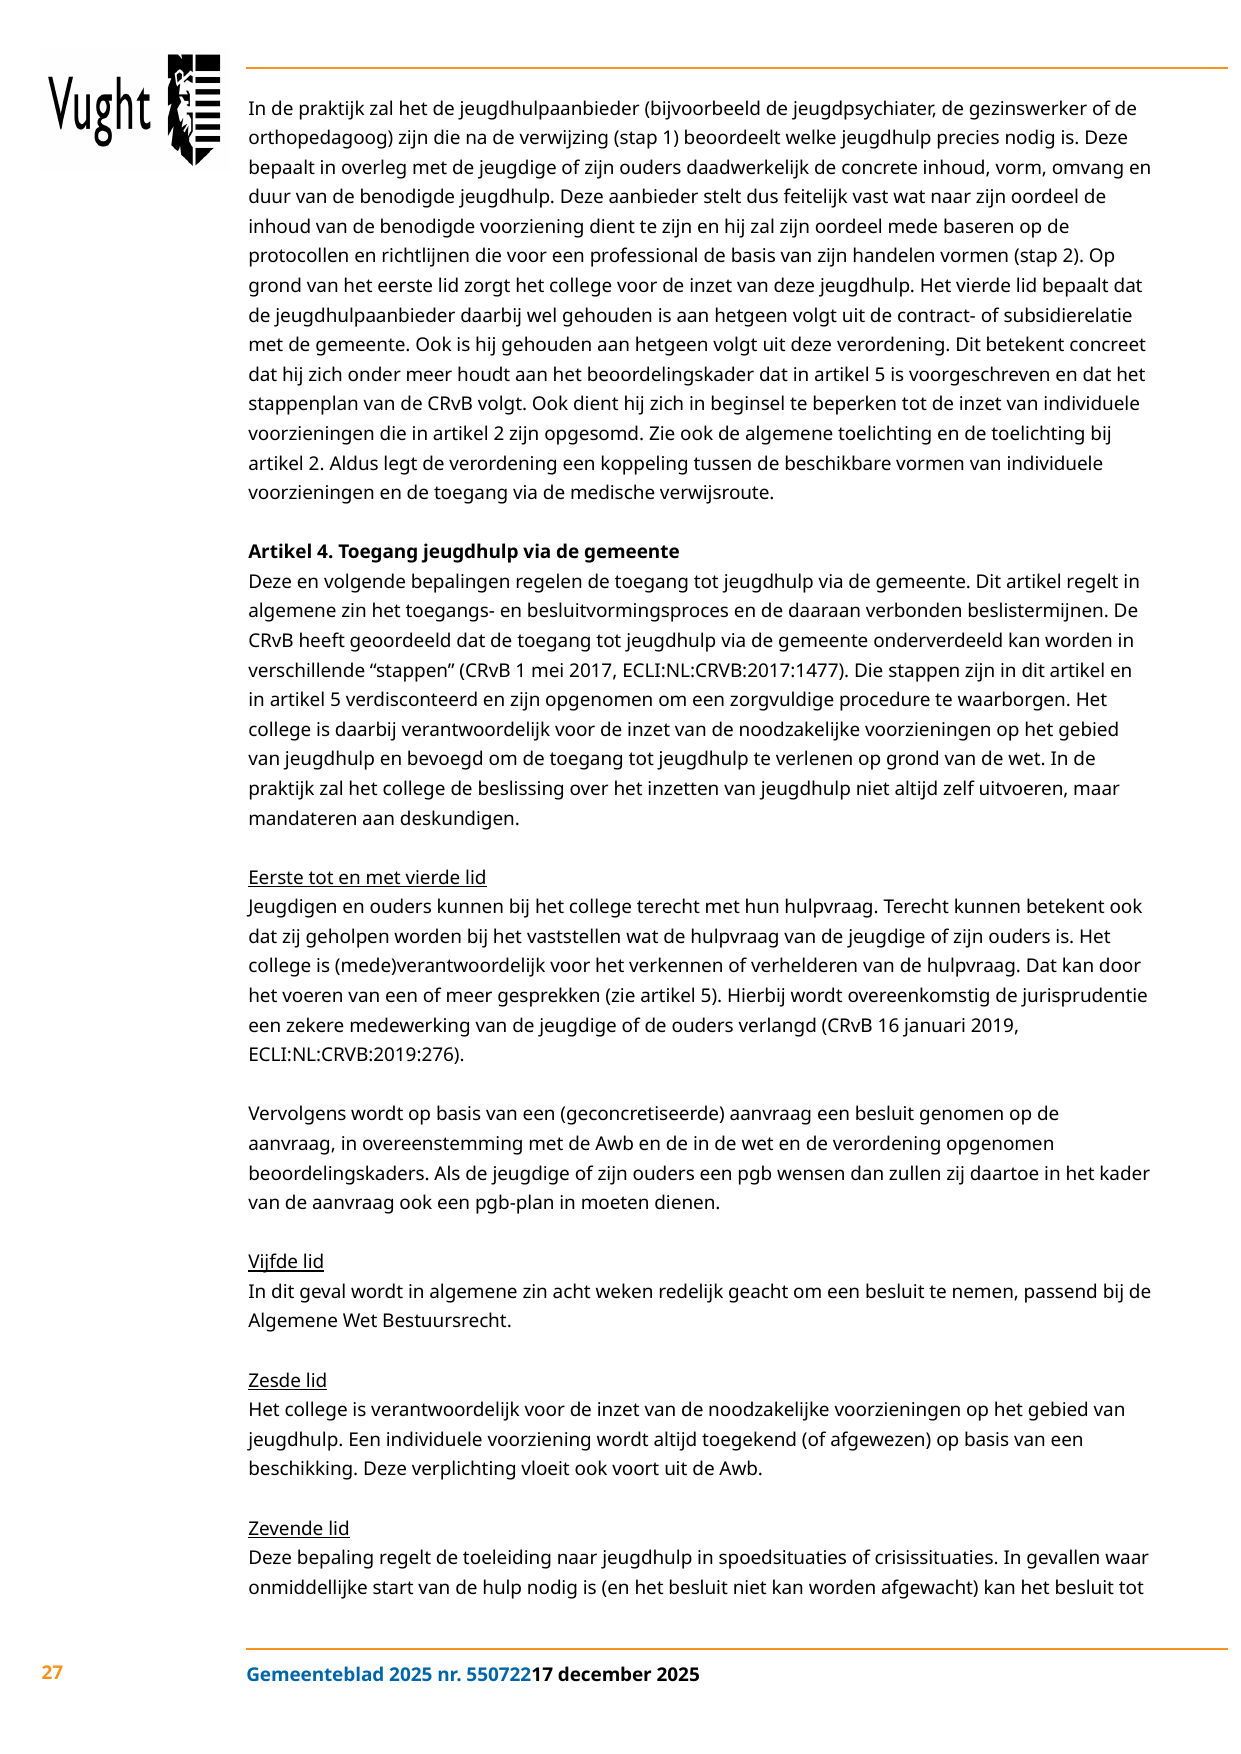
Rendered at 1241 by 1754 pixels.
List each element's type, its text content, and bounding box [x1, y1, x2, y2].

text Deze bepaling regelt de toeleiding naar jeugdhulp in spoedsituaties of crisissituaties. In gevallen waar onmiddellijke start van de hulp nodig is (en het besluit niet kan worden afgewacht) kan het besluit tot [248, 1544, 1152, 1600]
text Jeugdigen en ouders kunnen bij het college terecht met hun hulpvraag. Terecht kunnen betekent ook dat zij geholpen worden bij het vaststellen wat de hulpvraag van de jeugdige of zijn ouders is. Het college is (mede)verantwoordelijk voor het verkennen of verhelderen van de hulpvraag. Dat kan door het voeren van een of meer gesprekken (zie artikel 5). Hierbij wordt overeenkomstig de jurisprudentie een zekere medewerking van de jeugdige of de ouders verlangd (CRvB 16 januari 2019, ECLI:NL:CRVB:2019:276). [248, 893, 1152, 1067]
text In de praktijk zal het de jeugdhulpaanbieder (bijvoorbeeld de jeugdpsychiater, de gezinswerker of de orthopedagoog) zijn die na de verwijzing (stap 1) beoordeelt welke jeugdhulp precies nodig is. Deze bepaalt in overleg met de jeugdige of zijn ouders daadwerkelijk de concrete inhoud, vorm, omvang en duur van de benodigde jeugdhulp. Deze aanbieder stelt dus feitelijk vast wat naar zijn oordeel de inhoud van de benodigde voorziening dient te zijn en hij zal zijn oordeel mede baseren op de protocollen en richtlijnen die voor een professional de basis van zijn handelen vormen (stap 2). Op grond van het eerste lid zorgt het college voor de inzet van deze jeugdhulp. Het vierde lid bepaalt dat de jeugdhulpaanbieder daarbij wel gehouden is aan hetgeen volgt uit de contract- of subsidierelatie met de gemeente. Ook is hij gehouden aan hetgeen volgt uit deze verordening. Dit betekent concreet dat hij zich onder meer houdt aan het beoordelingskader dat in artikel 5 is voorgeschreven en dat het stappenplan van de CRvB volgt. Ook dient hij zich in beginsel te beperken tot de inzet van individuele voorzieningen die in artikel 2 zijn opgesomd. Zie ook de algemene toelichting en de toelichting bij artikel 2. Aldus legt de verordening een koppeling tussen de beschikbare vormen van individuele voorzieningen en de toegang via de medische verwijsroute. [248, 95, 1152, 505]
text In dit geval wordt in algemene zin acht weken redelijk geacht om een besluit te nemen, passend bij de Algemene Wet Bestuursrecht. [248, 1278, 1152, 1333]
text Zesde lid [248, 1367, 1152, 1393]
text Het college is verantwoordelijk voor de inzet van de noodzakelijke voorzieningen op het gebied van jeugdhulp. Een individuele voorziening wordt altijd toegekend (of afgewezen) op basis van een beschikking. Deze verplichting vloeit ook voort uit de Awb. [248, 1396, 1152, 1481]
text Zevende lid [248, 1515, 1152, 1541]
text Vervolgens wordt op basis van een (geconcretiseerde) aanvraag een besluit genomen op de aanvraag, in overeenstemming met de Awb en de in de wet en de verordening opgenomen beoordelingskaders. Als de jeugdige of zijn ouders een pgb wensen dan zullen zij daartoe in het kader van de aanvraag ook een pgb-plan in moeten dienen. [248, 1101, 1152, 1215]
text Deze en volgende bepalingen regelen de toegang tot jeugdhulp via de gemeente. Dit artikel regelt in algemene zin het toegangs- en besluitvormingsproces en de daaraan verbonden beslistermijnen. De CRvB heeft geoordeeld dat de toegang tot jeugdhulp via de gemeente onderverdeeld kan worden in verschillende “stappen” (CRvB 1 mei 2017, ECLI:NL:CRVB:2017:1477). Die stappen zijn in dit artikel en in artikel 5 verdisconteerd en zijn opgenomen om een zorgvuldige procedure te waarborgen. Het college is daarbij verantwoordelijk voor de inzet van de noodzakelijke voorzieningen op het gebied van jeugdhulp en bevoegd om de toegang tot jeugdhulp te verlenen op grond van de wet. In de praktijk zal het college de beslissing over het inzetten van jeugdhulp niet altijd zelf uitvoeren, maar mandateren aan deskundigen. [248, 568, 1152, 831]
picture [41, 47, 231, 172]
text Vijfde lid [248, 1248, 1152, 1274]
text Eerste tot en met vierde lid [248, 864, 1152, 890]
text Artikel 4. Toegang jeugdhulp via de gemeente [248, 538, 1152, 564]
